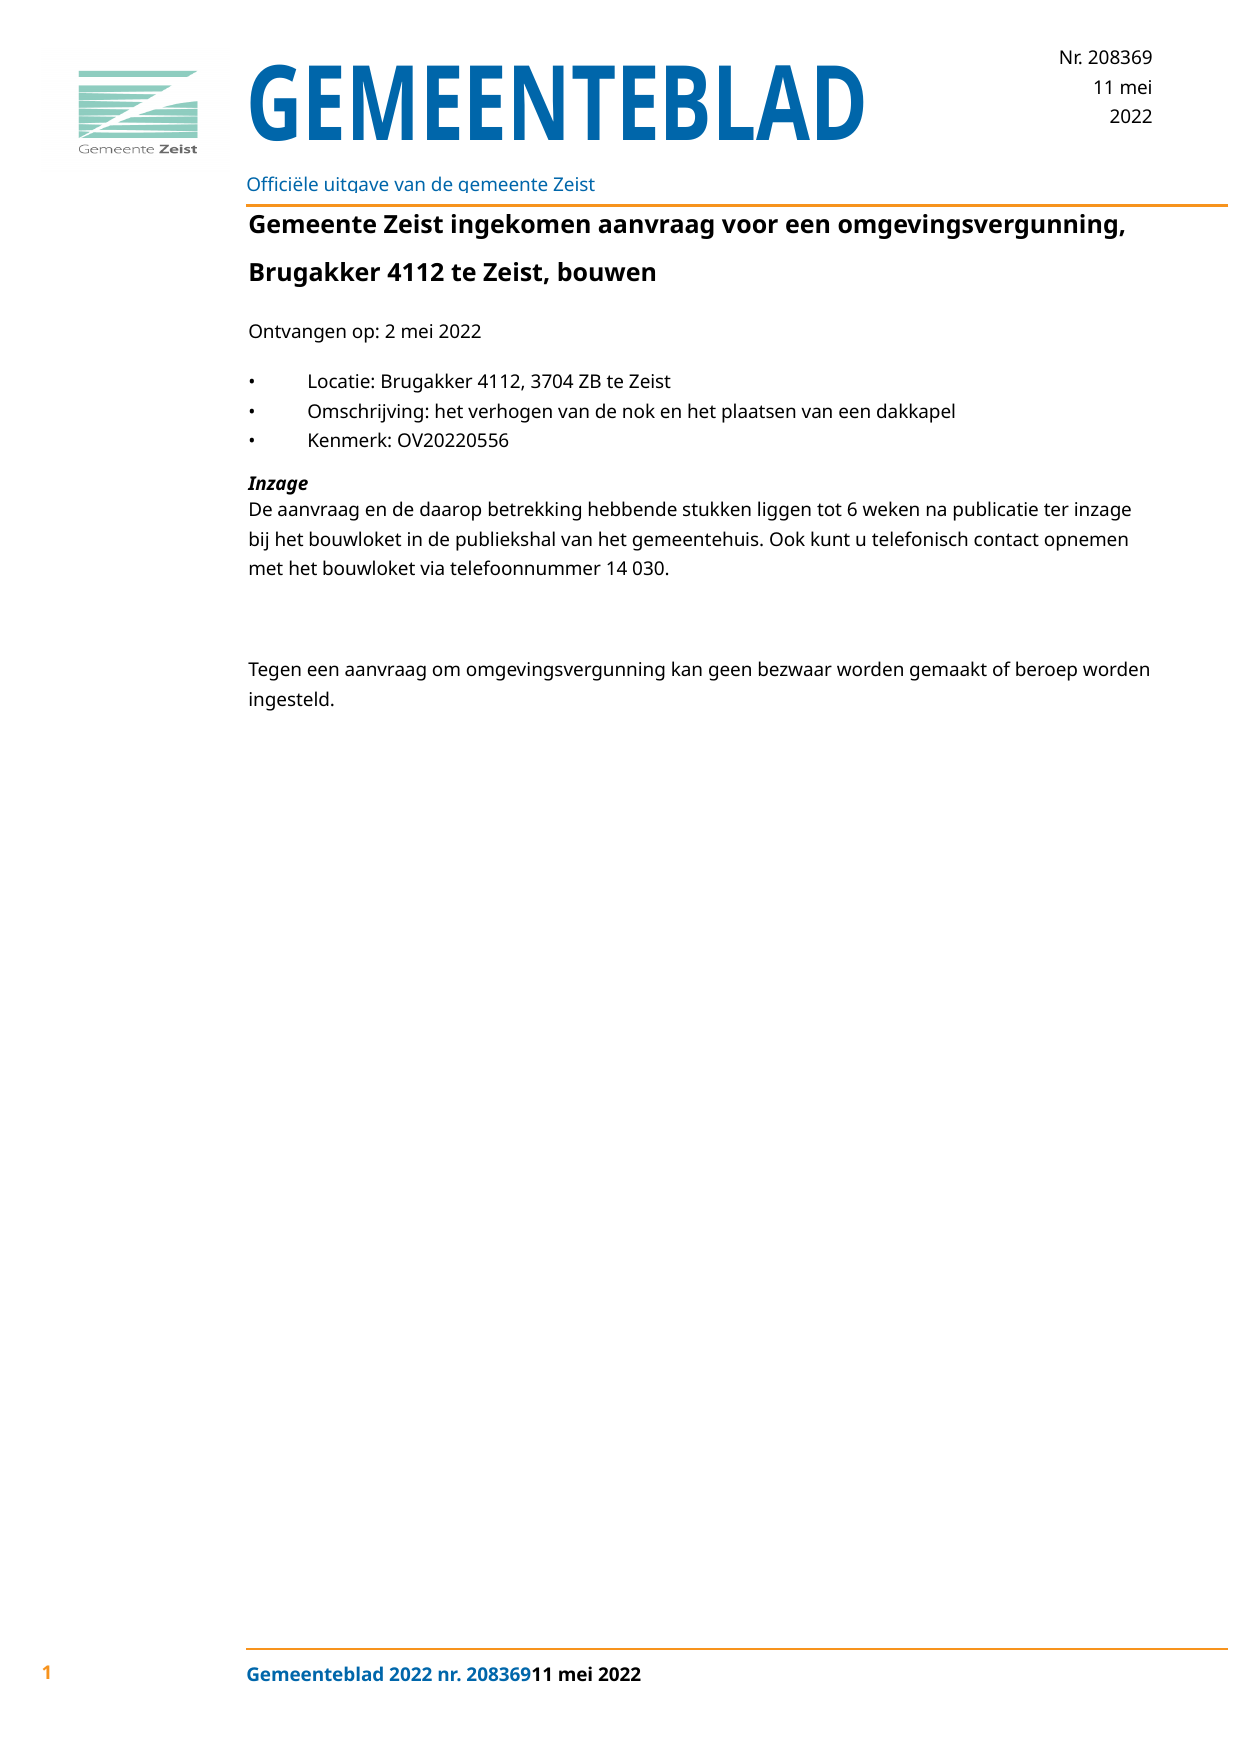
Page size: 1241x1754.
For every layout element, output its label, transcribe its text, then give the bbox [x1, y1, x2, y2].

text Gemeente Zeist ingekomen aanvraag voor een omgevingsvergunning, Brugakker 4112 te Zeist, bouwen [248, 207, 1152, 288]
text Tegen een aanvraag om omgevingsvergunning kan geen bezwaar worden gemaakt of beroep worden ingesteld. [248, 656, 1152, 712]
text De aanvraag en de daarop betrekking hebbende stukken liggen tot 6 weken na publicatie ter inzage bij het bouwloket in de publiekshal van het gemeentehuis. Ook kunt u telefonisch contact opnemen met het bouwloket via telefoonnummer 14 030. [248, 496, 1152, 581]
text Inzage [248, 471, 1152, 496]
list Omschrijving: het verhogen van de nok en het plaatsen van een dakkapel [248, 398, 1152, 424]
list Kenmerk: OV20220556 [248, 427, 1152, 453]
picture [41, 47, 231, 172]
list Locatie: Brugakker 4112, 3704 ZB te Zeist [248, 368, 1152, 394]
text Ontvangen op: 2 mei 2022 [248, 318, 1152, 344]
